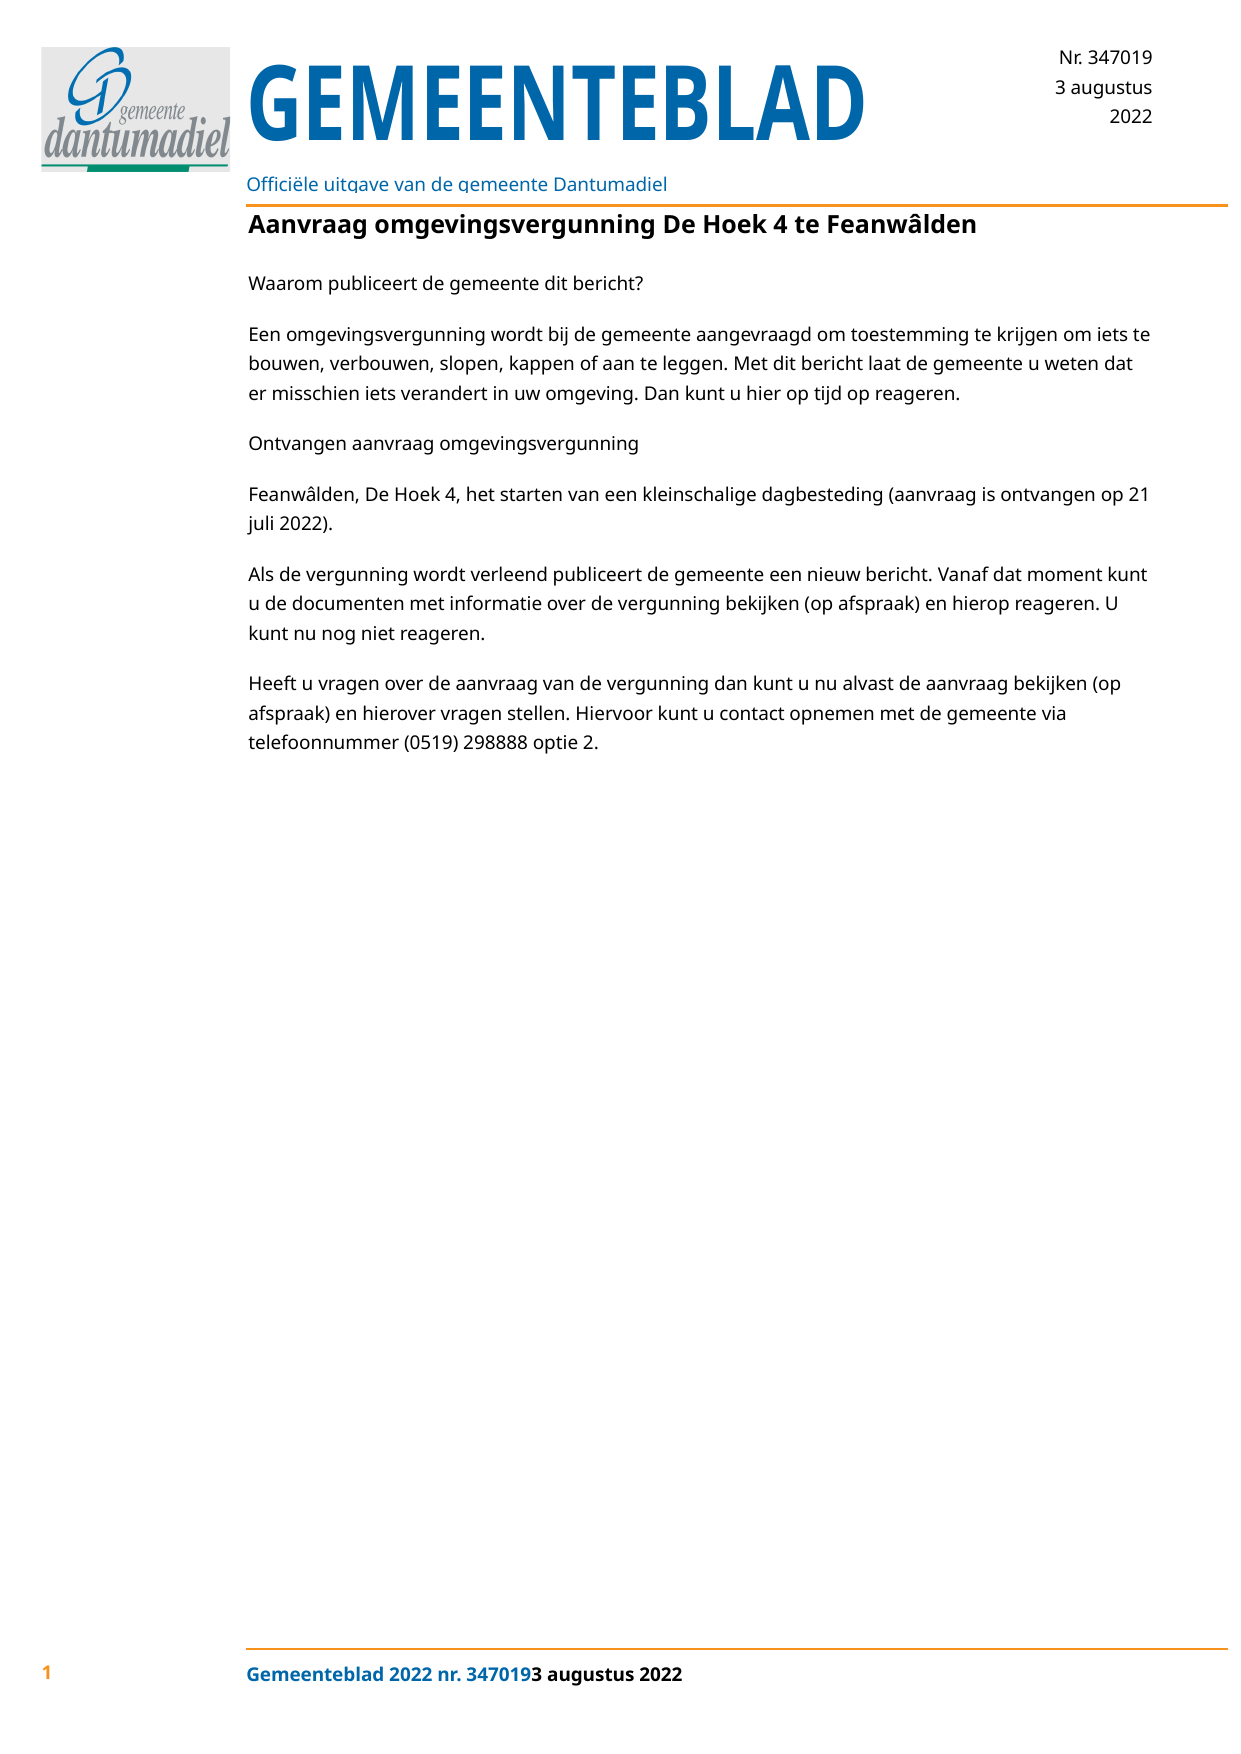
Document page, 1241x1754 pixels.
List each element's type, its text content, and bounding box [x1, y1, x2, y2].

text Feanwâlden, De Hoek 4, het starten van een kleinschalige dagbesteding (aanvraag is ontvangen op 21 juli 2022). [248, 481, 1152, 536]
text Waarom publiceert de gemeente dit bericht? [248, 270, 1152, 296]
text Als de vergunning wordt verleend publiceert de gemeente een nieuw bericht. Vanaf dat moment kunt u de documenten met informatie over de vergunning bekijken (op afspraak) en hierop reageren. U kunt nu nog niet reageren. [248, 561, 1152, 646]
text Ontvangen aanvraag omgevingsvergunning [248, 430, 1152, 456]
text Een omgevingsvergunning wordt bij de gemeente aangevraagd om toestemming te krijgen om iets te bouwen, verbouwen, slopen, kappen of aan te leggen. Met dit bericht laat de gemeente u weten dat er misschien iets verandert in uw omgeving. Dan kunt u hier op tijd op reageren. [248, 321, 1152, 406]
text Heeft u vragen over de aanvraag van de vergunning dan kunt u nu alvast de aanvraag bekijken (op afspraak) en hierover vragen stellen. Hiervoor kunt u contact opnemen met de gemeente via telefoonnummer (0519) 298888 optie 2. [248, 670, 1152, 755]
text Aanvraag omgevingsvergunning De Hoek 4 te Feanwâlden [248, 207, 1152, 241]
picture [41, 47, 231, 172]
